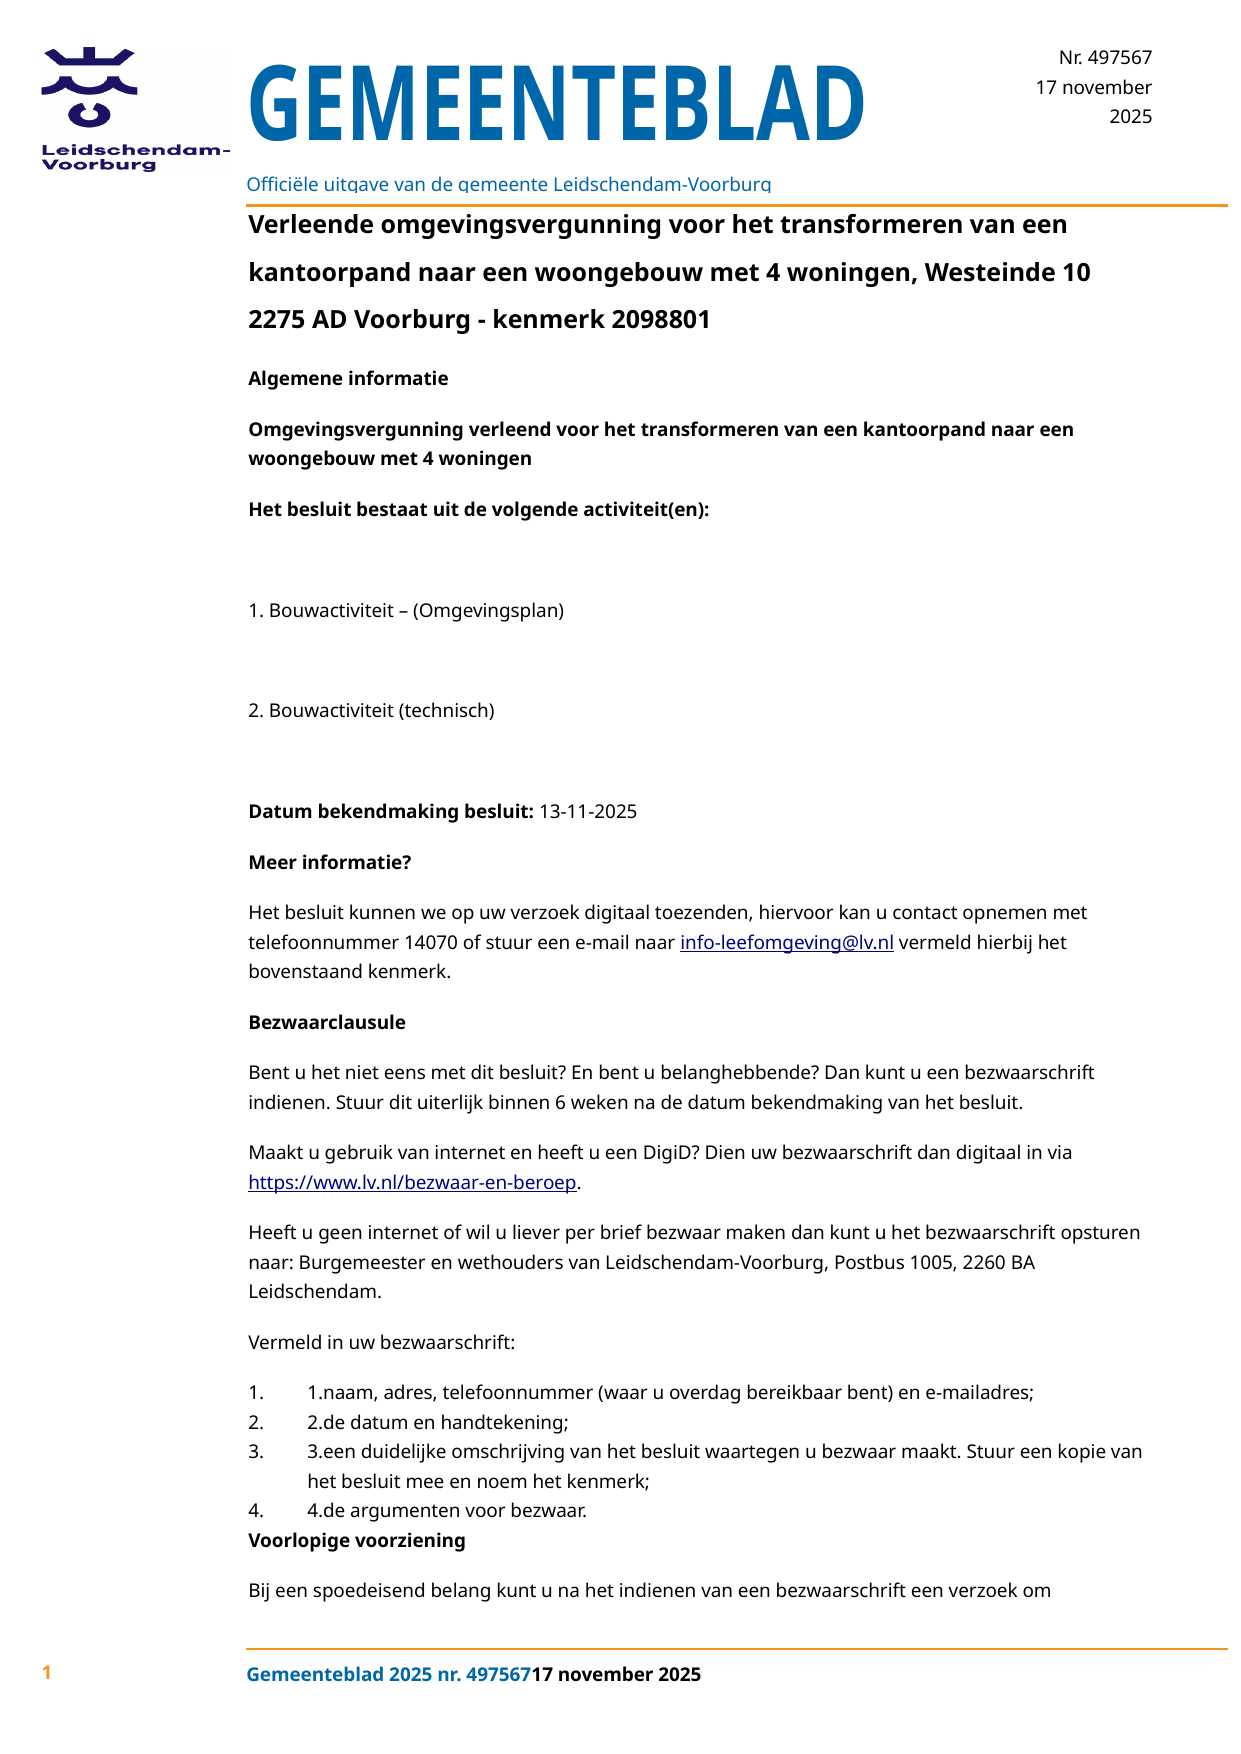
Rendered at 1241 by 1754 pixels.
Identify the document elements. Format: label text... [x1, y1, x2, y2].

picture [41, 47, 231, 172]
text Verleende omgevingsvergunning voor het transformeren van een kantoorpand naar een woongebouw met 4 woningen, Westeinde 10 2275 AD Voorburg - kenmerk 2098801 [248, 207, 1152, 336]
text Vermeld in uw bezwaarschrift: [248, 1329, 1152, 1354]
text Maakt u gebruik van internet en heeft u een DigiD? Dien uw bezwaarschrift dan digitaal in via https://www.lv.nl/bezwaar-en-beroep. [248, 1139, 1152, 1194]
text Heeft u geen internet of wil u liever per brief bezwaar maken dan kunt u het bezwaarschrift opsturen naar: Burgemeester en wethouders van Leidschendam-Voorburg, Postbus 1005, 2260 BA Leidschendam. [248, 1219, 1152, 1304]
list 3.een duidelijke omschrijving van het besluit waartegen u bezwaar maakt. Stuur een kopie van het besluit mee en noem het kenmerk; [248, 1438, 1152, 1494]
text Bij een spoedeisend belang kunt u na het indienen van een bezwaarschrift een verzoek om [248, 1578, 1152, 1603]
text Voorlopige voorziening [248, 1527, 1152, 1553]
list 4.de argumenten voor bezwaar. [248, 1498, 1152, 1523]
text Algemene informatie [248, 366, 1152, 391]
text Het besluit bestaat uit de volgende activiteit(en): [248, 496, 1152, 522]
text Omgevingsvergunning verleend voor het transformeren van een kantoorpand naar een woongebouw met 4 woningen [248, 416, 1152, 471]
text Bent u het niet eens met dit besluit? En bent u belanghebbende? Dan kunt u een bezwaarschrift indienen. Stuur dit uiterlijk binnen 6 weken na de datum bekendmaking van het besluit. [248, 1059, 1152, 1114]
text Meer informatie? [248, 849, 1152, 874]
list 2.de datum en handtekening; [248, 1409, 1152, 1434]
text 2. Bouwactiviteit (technisch) [248, 698, 1152, 723]
text Datum bekendmaking besluit: 13-11-2025 [248, 798, 1152, 824]
list 1.naam, adres, telefoonnummer (waar u overdag bereikbaar bent) en e-mailadres; [248, 1379, 1152, 1405]
text Bezwaarclausule [248, 1009, 1152, 1034]
text 1. Bouwactiviteit – (Omgevingsplan) [248, 597, 1152, 622]
text Het besluit kunnen we op uw verzoek digitaal toezenden, hiervoor kan u contact opnemen met telefoonnummer 14070 of stuur een e-mail naar info-leefomgeving@lv.nl vermeld hierbij het bovenstaand kenmerk. [248, 899, 1152, 984]
